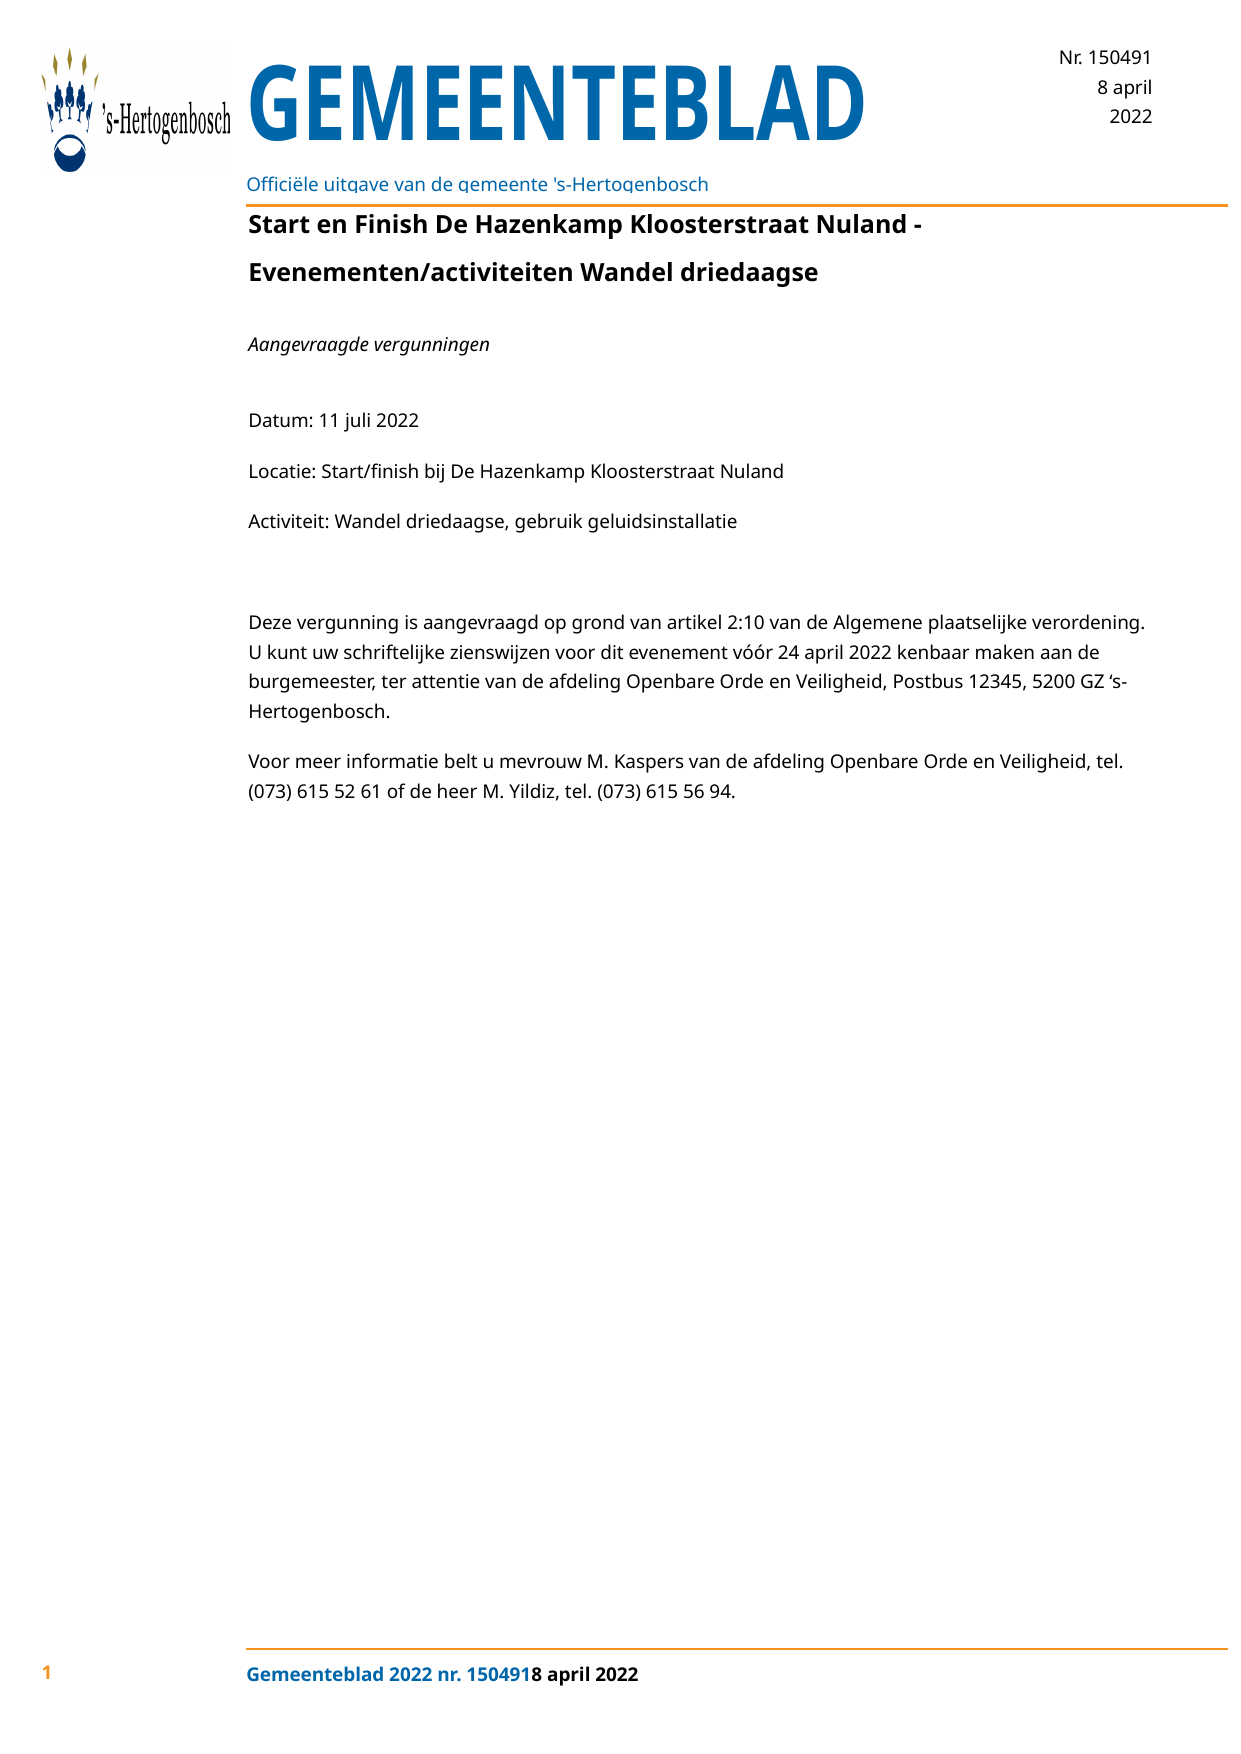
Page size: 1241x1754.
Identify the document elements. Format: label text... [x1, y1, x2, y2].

picture [41, 47, 231, 172]
text Start en Finish De Hazenkamp Kloosterstraat Nuland - Evenementen/activiteiten Wandel driedaagse [248, 207, 1152, 288]
text Voor meer informatie belt u mevrouw M. Kaspers van de afdeling Openbare Orde en Veiligheid, tel. (073) 615 52 61 of de heer M. Yildiz, tel. (073) 615 56 94. [248, 748, 1152, 804]
text Datum: 11 juli 2022 [248, 408, 1152, 433]
text Deze vergunning is aangevraagd op grond van artikel 2:10 van de Algemene plaatselijke verordening. U kunt uw schriftelijke zienswijzen voor dit evenement vóór 24 april 2022 kenbaar maken aan de burgemeester, ter attentie van de afdeling Openbare Orde en Veiligheid, Postbus 12345, 5200 GZ ‘s-Hertogenbosch. [248, 609, 1152, 724]
text Activiteit: Wandel driedaagse, gebruik geluidsinstallatie [248, 508, 1152, 534]
text Locatie: Start/finish bij De Hazenkamp Kloosterstraat Nuland [248, 458, 1152, 484]
text Aangevraagde vergunningen [248, 331, 1152, 357]
